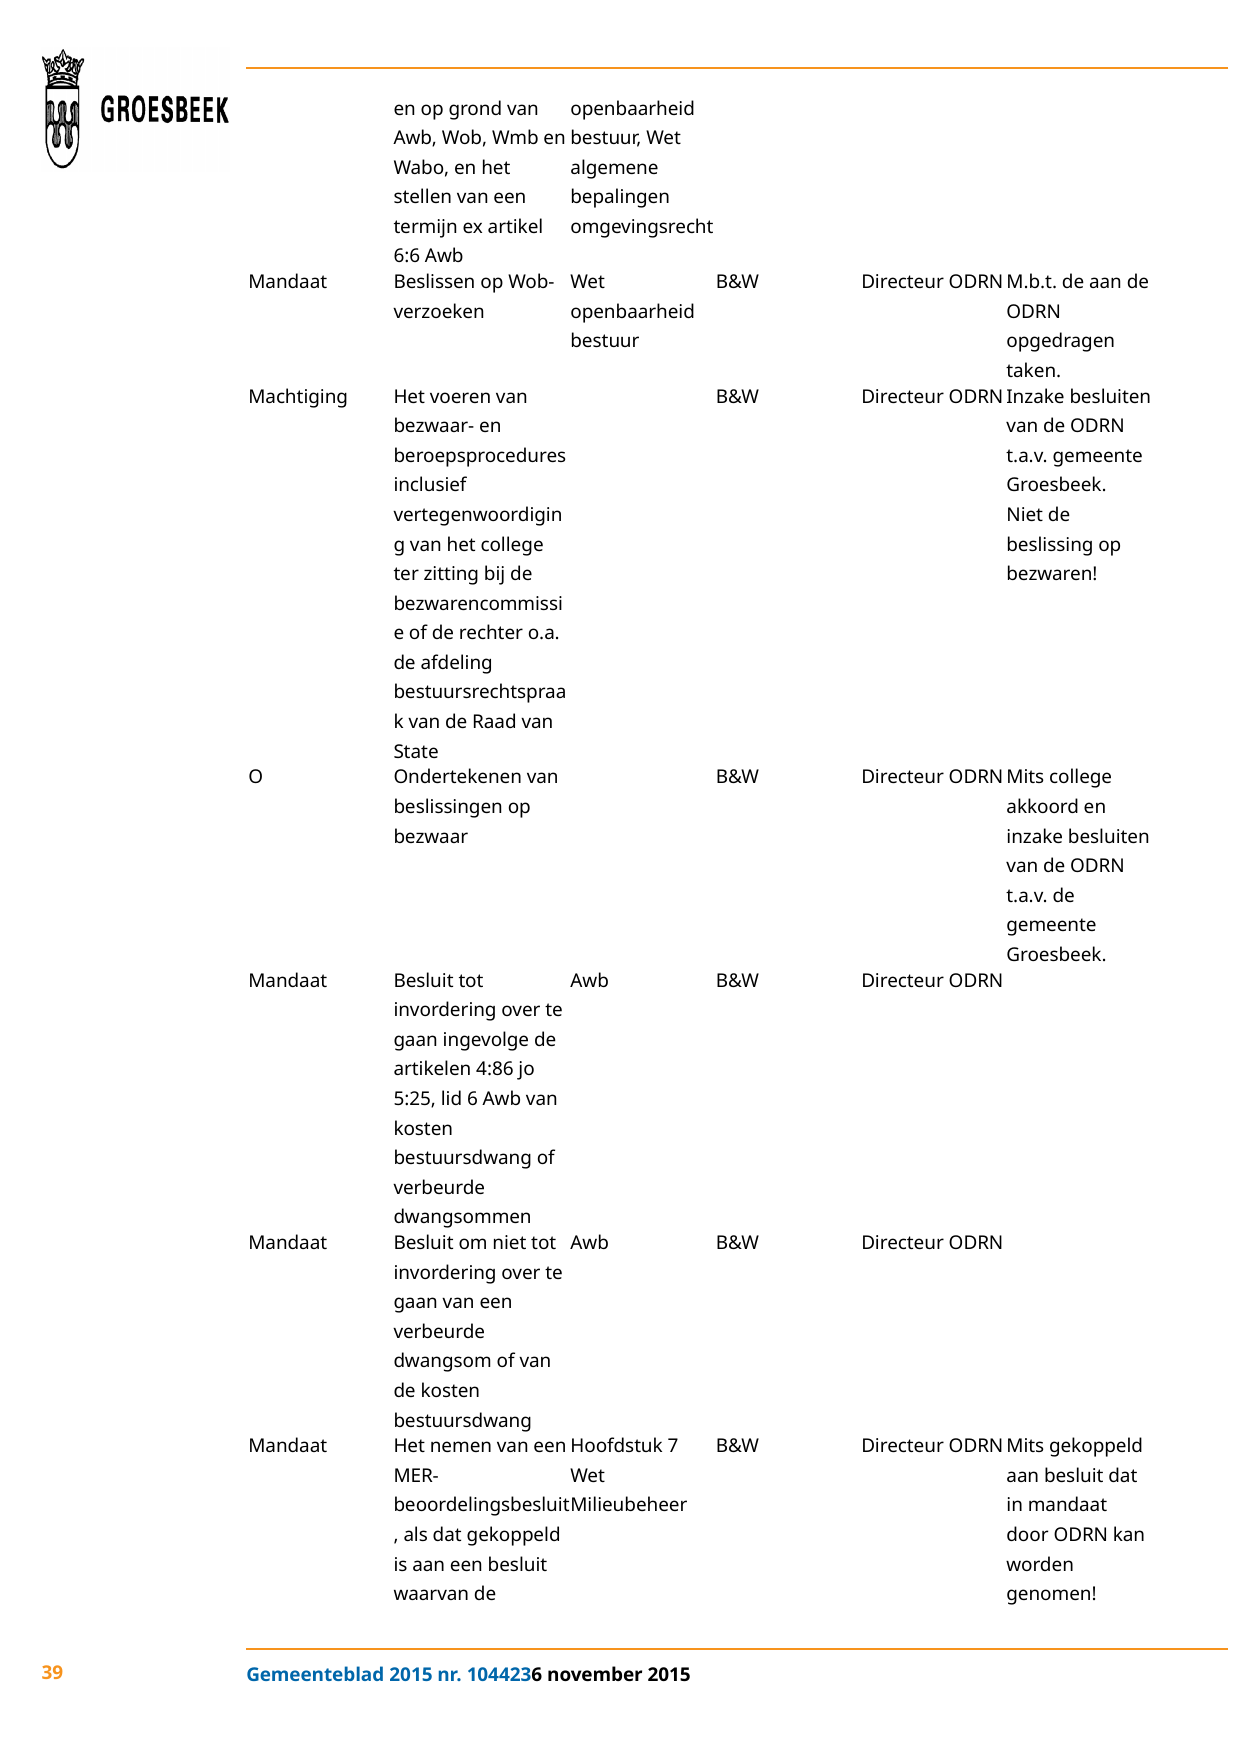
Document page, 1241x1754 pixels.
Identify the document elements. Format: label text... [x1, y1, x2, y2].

table_cell B&W [716, 269, 861, 383]
table_cell Directeur ODRN [861, 1433, 1006, 1606]
table_cell O [248, 764, 393, 967]
table_cell [861, 95, 1006, 268]
table_cell B&W [716, 1433, 861, 1606]
table_cell Mits gekoppeld aan besluit dat in mandaat door ODRN kan worden genomen! [1006, 1433, 1152, 1606]
table_cell Mandaat [248, 1433, 393, 1606]
table_cell Directeur ODRN [861, 269, 1006, 383]
table_cell Het voeren van bezwaar- en beroepsprocedures inclusief vertegenwoordiging van het college ter zitting bij de bezwarencommissie of de rechter o.a. de afdeling bestuursrechtspraak van de Raad van State [393, 383, 570, 764]
table_cell B&W [716, 1229, 861, 1432]
table_cell en op grond van Awb, Wob, Wmb en Wabo, en het stellen van een termijn ex artikel 6:6 Awb [393, 95, 570, 268]
table_cell Mandaat [248, 1229, 393, 1432]
table_cell B&W [716, 967, 861, 1229]
table_cell [716, 95, 861, 268]
table_cell Directeur ODRN [861, 1229, 1006, 1432]
table_cell [1006, 1229, 1152, 1432]
table_cell [1006, 95, 1152, 268]
picture [41, 47, 231, 172]
table_cell Besluit om niet tot invordering over te gaan van een verbeurde dwangsom of van de kosten bestuursdwang [393, 1229, 570, 1432]
table_cell Inzake besluiten van de ODRN t.a.v. gemeente Groesbeek. Niet de beslissing op bezwaren! [1006, 383, 1152, 764]
table_cell Mandaat [248, 967, 393, 1229]
table_cell Wet openbaarheid bestuur [570, 269, 716, 383]
table_cell [248, 95, 393, 268]
table_cell Awb [570, 967, 716, 1229]
table_cell [1006, 967, 1152, 1229]
table_cell Ondertekenen van beslissingen op bezwaar [393, 764, 570, 967]
table_cell Directeur ODRN [861, 967, 1006, 1229]
table_cell B&W [716, 383, 861, 764]
table_cell Machtiging [248, 383, 393, 764]
table_cell M.b.t. de aan de ODRN opgedragen taken. [1006, 269, 1152, 383]
table_cell Directeur ODRN [861, 764, 1006, 967]
table_cell [570, 764, 716, 967]
table_cell Beslissen op Wob-verzoeken [393, 269, 570, 383]
table_cell Awb [570, 1229, 716, 1432]
table_cell Directeur ODRN [861, 383, 1006, 764]
table_cell openbaarheid bestuur, Wet algemene bepalingen omgevingsrecht [570, 95, 716, 268]
table_cell Hoofdstuk 7 Wet Milieubeheer [570, 1433, 716, 1606]
table_cell Besluit tot invordering over te gaan ingevolge de artikelen 4:86 jo 5:25, lid 6 Awb van kosten bestuursdwang of verbeurde dwangsommen [393, 967, 570, 1229]
table_cell Het nemen van een MER-beoordelingsbesluit, als dat gekoppeld is aan een besluit waarvan de [393, 1433, 570, 1606]
table_cell Mits college akkoord en inzake besluiten van de ODRN t.a.v. de gemeente Groesbeek. [1006, 764, 1152, 967]
table_cell [570, 383, 716, 764]
table_cell B&W [716, 764, 861, 967]
table_cell Mandaat [248, 269, 393, 383]
